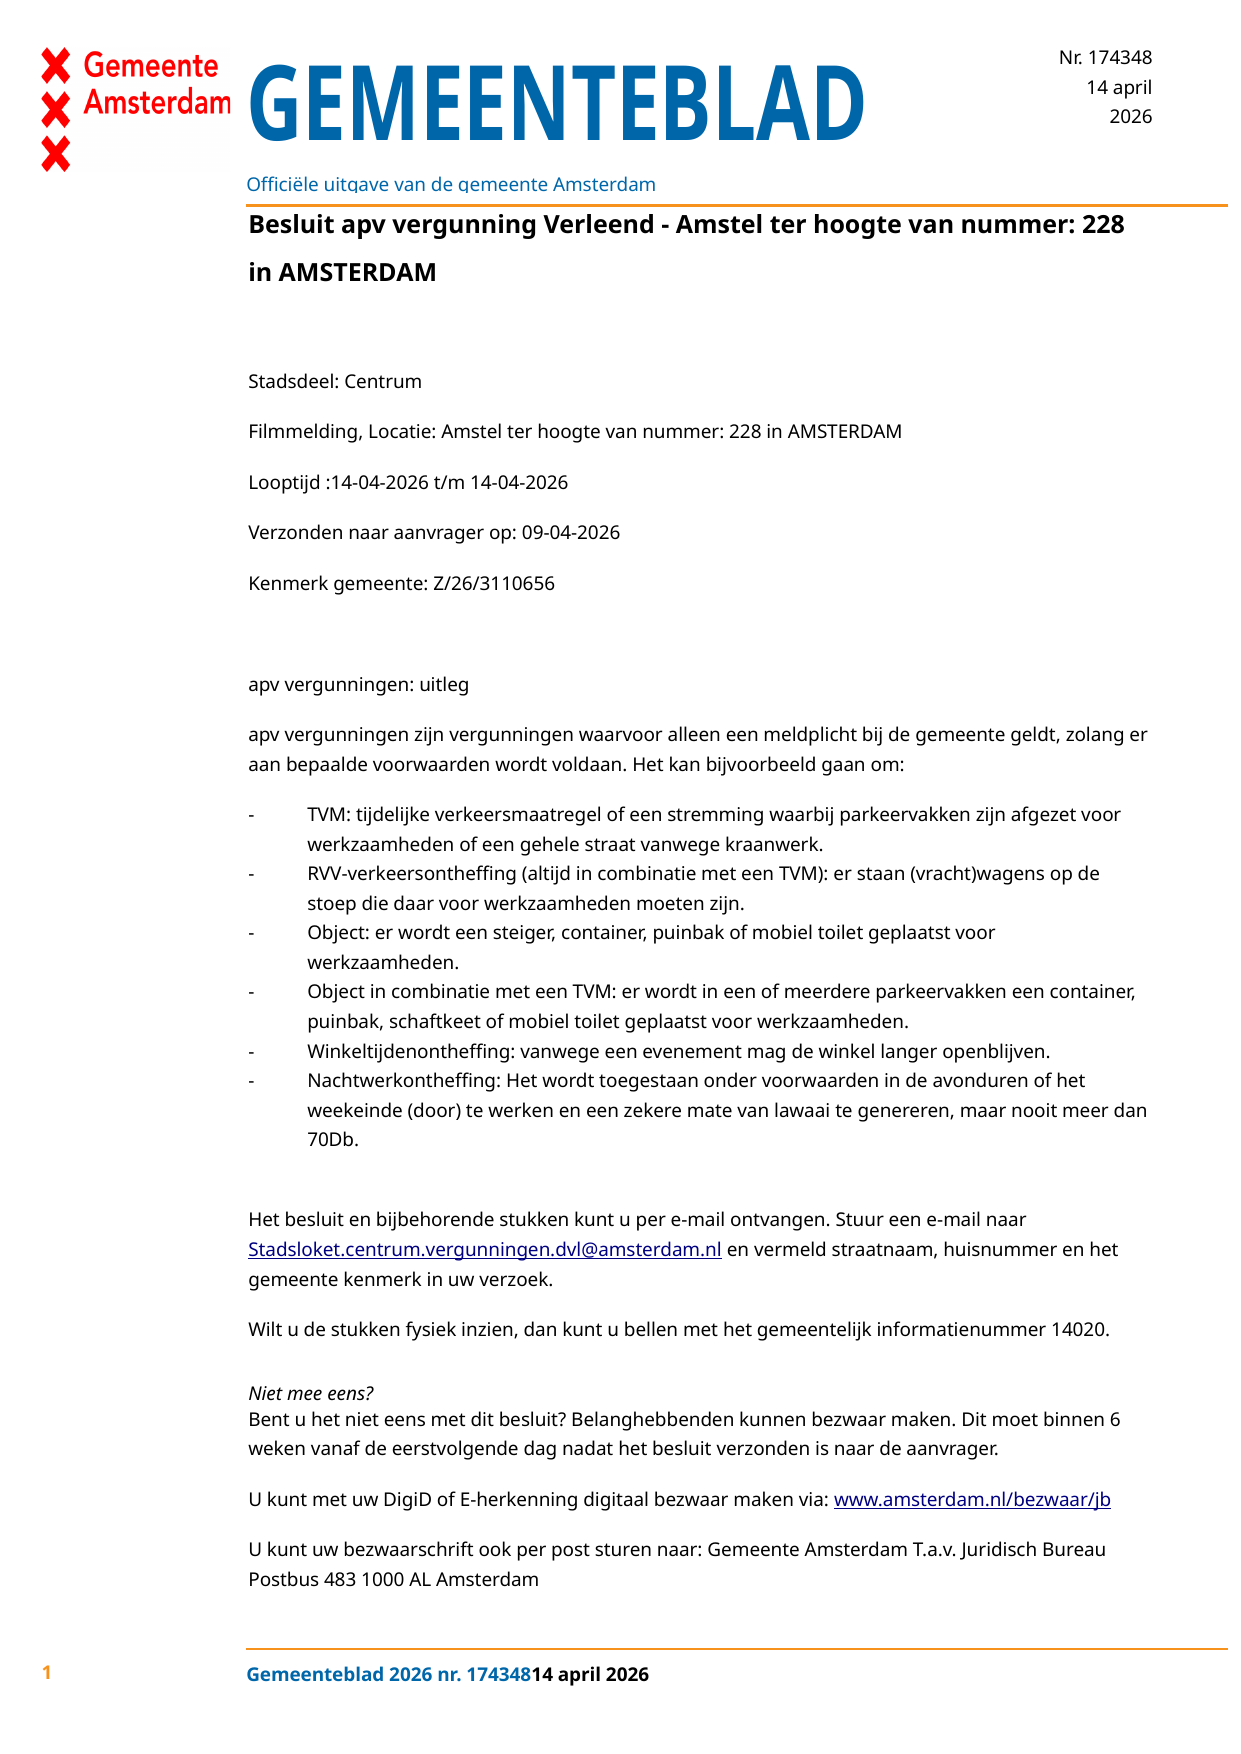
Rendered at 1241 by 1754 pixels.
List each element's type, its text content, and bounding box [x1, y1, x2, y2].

list TVM: tijdelijke verkeersmaatregel of een stremming waarbij parkeervakken zijn afgezet voor werkzaamheden of een gehele straat vanwege kraanwerk. [248, 801, 1152, 857]
text U kunt met uw DigiD of E-herkenning digitaal bezwaar maken via: www.amsterdam.nl/bezwaar/jb [248, 1486, 1152, 1512]
text Wilt u de stukken fysiek inzien, dan kunt u bellen met het gemeentelijk informatienummer 14020. [248, 1316, 1152, 1342]
list Winkeltijdenontheffing: vanwege een evenement mag de winkel langer openblijven. [248, 1038, 1152, 1064]
list Nachtwerkontheffing: Het wordt toegestaan onder voorwaarden in de avonduren of het weekeinde (door) te werken en een zekere mate van lawaai te genereren, maar nooit meer dan 70Db. [248, 1067, 1152, 1152]
text Stadsdeel: Centrum [248, 368, 1152, 394]
text apv vergunningen: uitleg [248, 671, 1152, 697]
text Het besluit en bijbehorende stukken kunt u per e-mail ontvangen. Stuur een e-mail naar Stadsloket.centrum.vergunningen.dvl@amsterdam.nl en vermeld straatnaam, huisnummer en het gemeente kenmerk in uw verzoek. [248, 1207, 1152, 1292]
list Object in combinatie met een TVM: er wordt in een of meerdere parkeervakken een container, puinbak, schaftkeet of mobiel toilet geplaatst voor werkzaamheden. [248, 979, 1152, 1034]
text Looptijd :14-04-2026 t/m 14-04-2026 [248, 469, 1152, 495]
text Bent u het niet eens met dit besluit? Belanghebbenden kunnen bezwaar maken. Dit moet binnen 6 weken vanaf de eerstvolgende dag nadat het besluit verzonden is naar de aanvrager. [248, 1406, 1152, 1461]
picture [41, 47, 231, 172]
text U kunt uw bezwaarschrift ook per post sturen naar: Gemeente Amsterdam T.a.v. Juridisch Bureau Postbus 483 1000 AL Amsterdam [248, 1536, 1152, 1592]
text Verzonden naar aanvrager op: 09-04-2026 [248, 519, 1152, 545]
text Filmmelding, Locatie: Amstel ter hoogte van nummer: 228 in AMSTERDAM [248, 419, 1152, 444]
list Object: er wordt een steiger, container, puinbak of mobiel toilet geplaatst voor werkzaamheden. [248, 919, 1152, 975]
text Besluit apv vergunning Verleend - Amstel ter hoogte van nummer: 228 in AMSTERDAM [248, 207, 1152, 288]
text apv vergunningen zijn vergunningen waarvoor alleen een meldplicht bij de gemeente geldt, zolang er aan bepaalde voorwaarden wordt voldaan. Het kan bijvoorbeeld gaan om: [248, 721, 1152, 777]
text Kenmerk gemeente: Z/26/3110656 [248, 570, 1152, 596]
text Niet mee eens? [248, 1380, 1152, 1406]
list RVV-verkeersontheffing (altijd in combinatie met een TVM): er staan (vracht)wagens op de stoep die daar voor werkzaamheden moeten zijn. [248, 860, 1152, 916]
